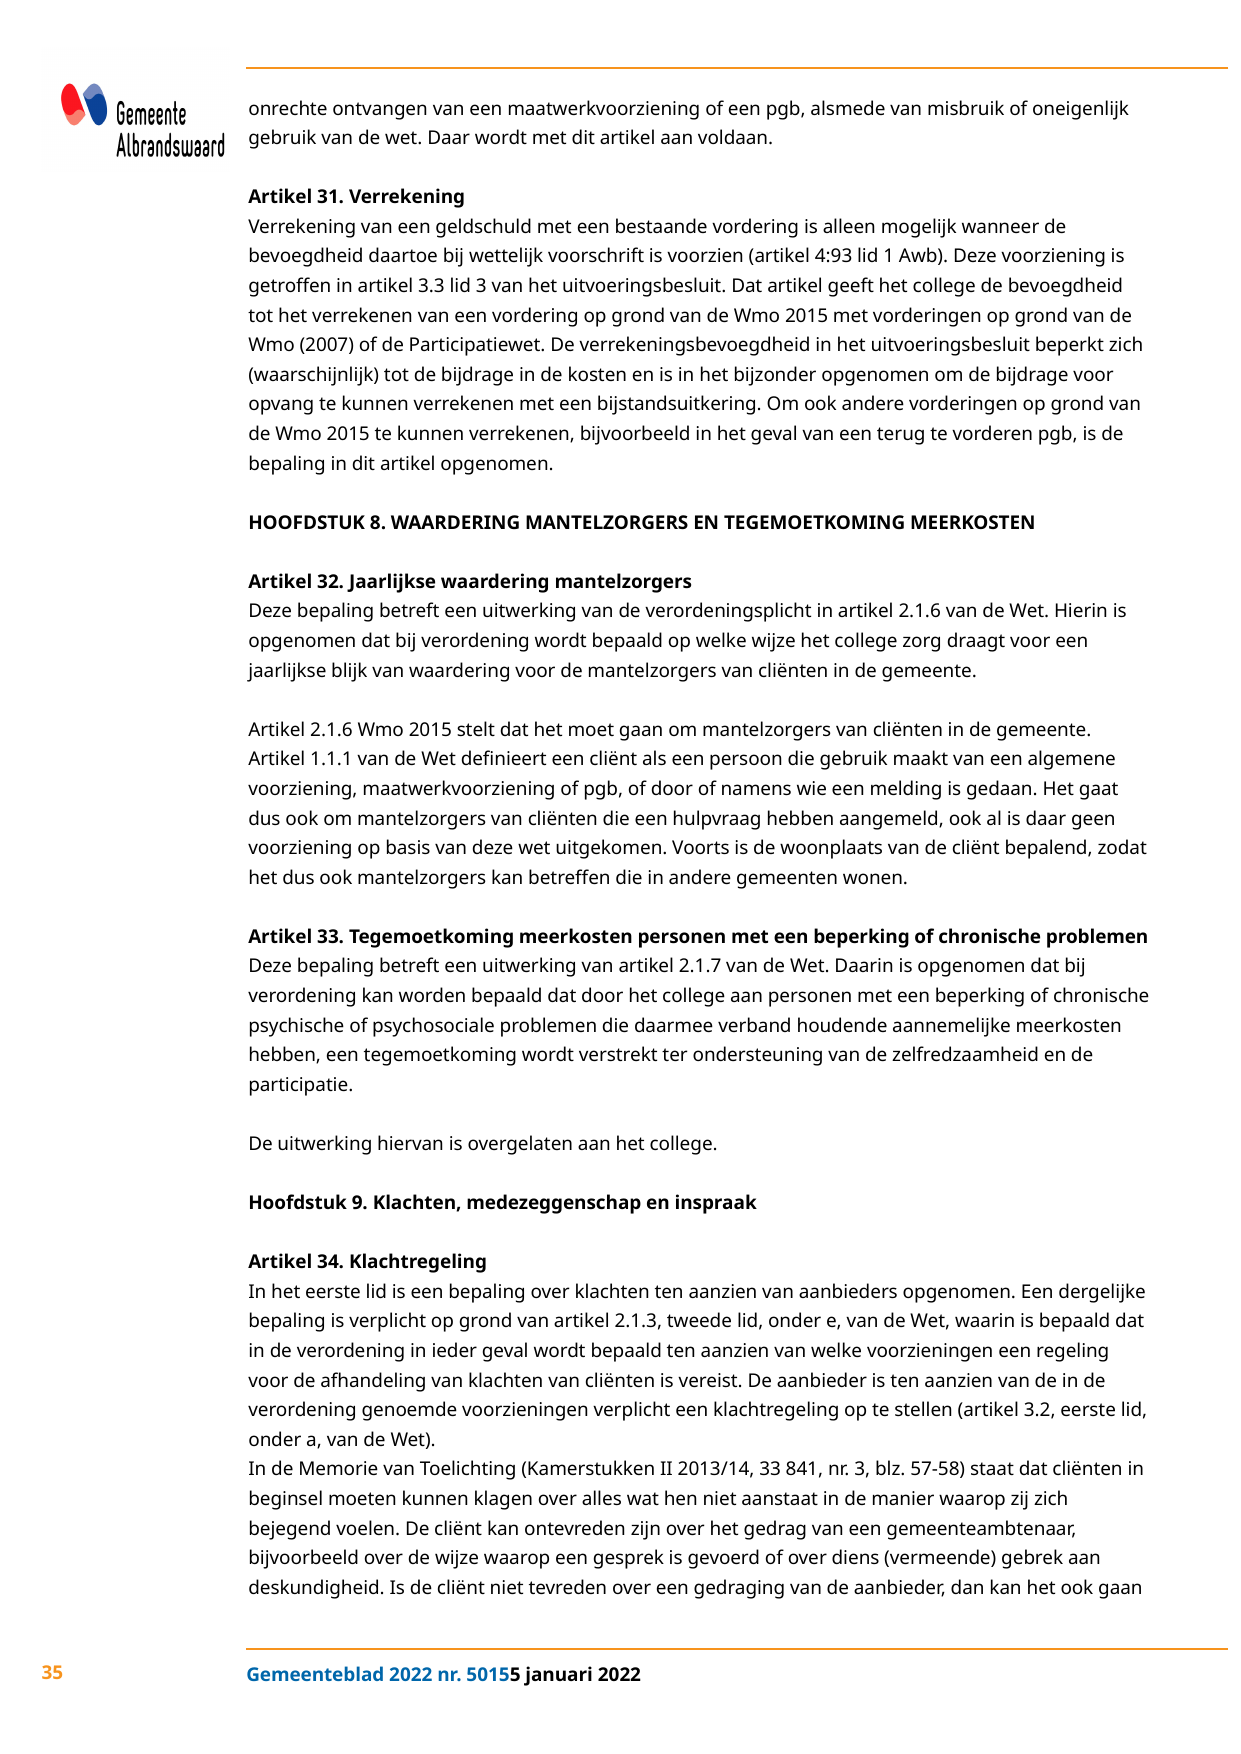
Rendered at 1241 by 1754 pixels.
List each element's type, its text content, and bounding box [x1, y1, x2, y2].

text Verrekening van een geldschuld met een bestaande vordering is alleen mogelijk wanneer de bevoegdheid daartoe bij wettelijk voorschrift is voorzien (artikel 4:93 lid 1 Awb). Deze voorziening is getroffen in artikel 3.3 lid 3 van het uitvoeringsbesluit. Dat artikel geeft het college de bevoegdheid tot het verrekenen van een vordering op grond van de Wmo 2015 met vorderingen op grond van de Wmo (2007) of de Participatiewet. De verrekeningsbevoegdheid in het uitvoeringsbesluit beperkt zich (waarschijnlijk) tot de bijdrage in de kosten en is in het bijzonder opgenomen om de bijdrage voor opvang te kunnen verrekenen met een bijstandsuitkering. Om ook andere vorderingen op grond van de Wmo 2015 te kunnen verrekenen, bijvoorbeeld in het geval van een terug te vorderen pgb, is de bepaling in dit artikel opgenomen. [248, 213, 1152, 476]
text Deze bepaling betreft een uitwerking van de verordeningsplicht in artikel 2.1.6 van de Wet. Hierin is opgenomen dat bij verordening wordt bepaald op welke wijze het college zorg draagt voor een jaarlijkse blijk van waardering voor de mantelzorgers van cliënten in de gemeente. [248, 598, 1152, 683]
text In de Memorie van Toelichting (Kamerstukken II 2013/14, 33 841, nr. 3, blz. 57-58) staat dat cliënten in beginsel moeten kunnen klagen over alles wat hen niet aanstaat in de manier waarop zij zich bejegend voelen. De cliënt kan ontevreden zijn over het gedrag van een gemeenteambtenaar, bijvoorbeeld over de wijze waarop een gesprek is gevoerd of over diens (vermeende) gebrek aan deskundigheid. Is de cliënt niet tevreden over een gedraging van de aanbieder, dan kan het ook gaan [248, 1456, 1152, 1600]
text Artikel 34. Klachtregeling [248, 1248, 1152, 1274]
text In het eerste lid is een bepaling over klachten ten aanzien van aanbieders opgenomen. Een dergelijke bepaling is verplicht op grond van artikel 2.1.3, tweede lid, onder e, van de Wet, waarin is bepaald dat in de verordening in ieder geval wordt bepaald ten aanzien van welke voorzieningen een regeling voor de afhandeling van klachten van cliënten is vereist. De aanbieder is ten aanzien van de in de verordening genoemde voorzieningen verplicht een klachtregeling op te stellen (artikel 3.2, eerste lid, onder a, van de Wet). [248, 1278, 1152, 1452]
text Artikel 2.1.6 Wmo 2015 stelt dat het moet gaan om mantelzorgers van cliënten in de gemeente. Artikel 1.1.1 van de Wet definieert een cliënt als een persoon die gebruik maakt van een algemene voorziening, maatwerkvoorziening of pgb, of door of namens wie een melding is gedaan. Het gaat dus ook om mantelzorgers van cliënten die een hulpvraag hebben aangemeld, ook al is daar geen voorziening op basis van deze wet uitgekomen. Voorts is de woonplaats van de cliënt bepalend, zodat het dus ook mantelzorgers kan betreffen die in andere gemeenten wonen. [248, 716, 1152, 890]
text Artikel 32. Jaarlijkse waardering mantelzorgers [248, 568, 1152, 594]
text Hoofdstuk 9. Klachten, medezeggenschap en inspraak [248, 1189, 1152, 1215]
text Artikel 33. Tegemoetkoming meerkosten personen met een beperking of chronische problemen [248, 923, 1152, 949]
picture [41, 47, 231, 172]
text Deze bepaling betreft een uitwerking van artikel 2.1.7 van de Wet. Daarin is opgenomen dat bij verordening kan worden bepaald dat door het college aan personen met een beperking of chronische psychische of psychosociale problemen die daarmee verband houdende aannemelijke meerkosten hebben, een tegemoetkoming wordt verstrekt ter ondersteuning van de zelfredzaamheid en de participatie. [248, 953, 1152, 1097]
text Artikel 31. Verrekening [248, 183, 1152, 209]
text De uitwerking hiervan is overgelaten aan het college. [248, 1130, 1152, 1156]
text onrechte ontvangen van een maatwerkvoorziening of een pgb, alsmede van misbruik of oneigenlijk gebruik van de wet. Daar wordt met dit artikel aan voldaan. [248, 95, 1152, 150]
text HOOFDSTUK 8. WAARDERING MANTELZORGERS EN TEGEMOETKOMING MEERKOSTEN [248, 509, 1152, 535]
